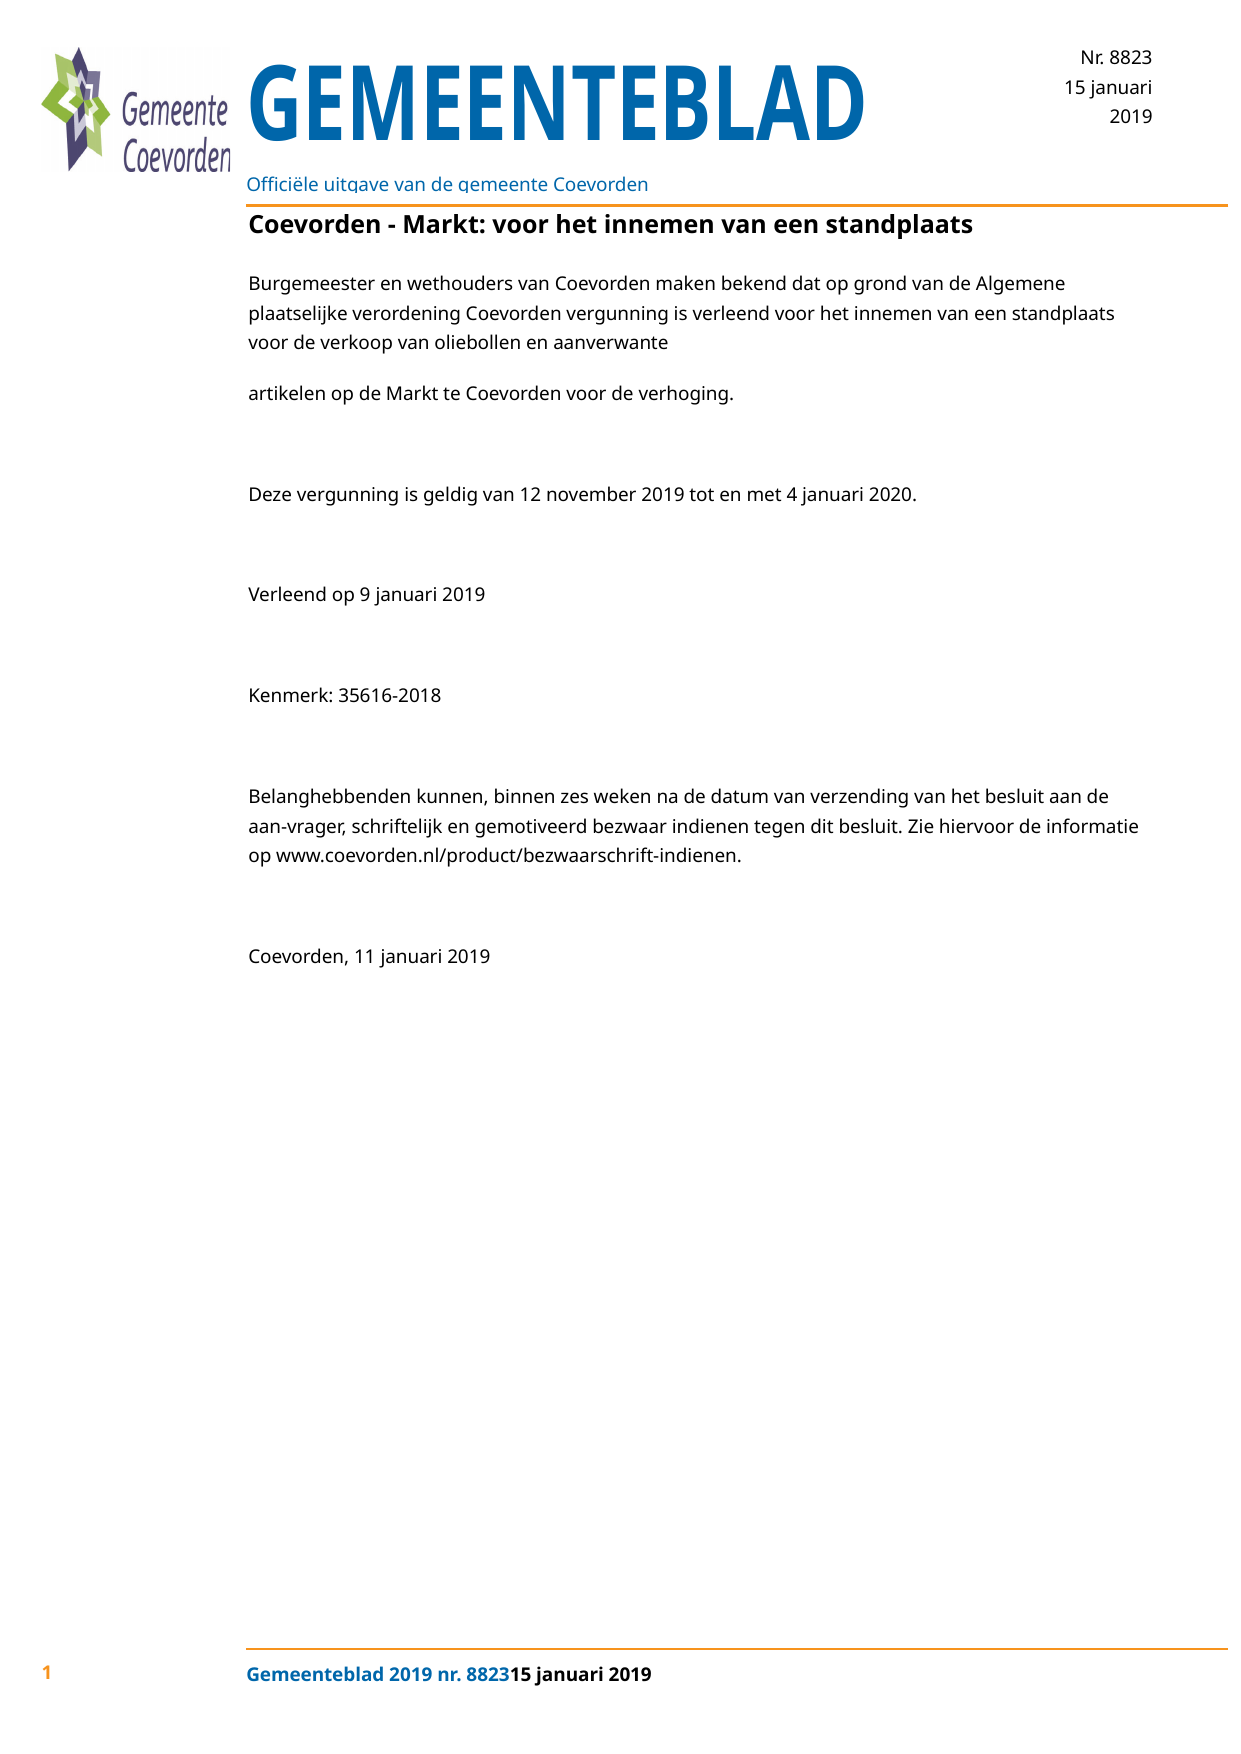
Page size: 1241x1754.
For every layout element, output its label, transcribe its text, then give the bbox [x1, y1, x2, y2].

text Coevorden, 11 januari 2019 [248, 943, 1152, 969]
text artikelen op de Markt te Coevorden voor de verhoging. [248, 380, 1152, 406]
text Verleend op 9 januari 2019 [248, 582, 1152, 607]
text Coevorden - Markt: voor het innemen van een standplaats [248, 207, 1152, 241]
text Burgemeester en wethouders van Coevorden maken bekend dat op grond van de Algemene plaatselijke verordening Coevorden vergunning is verleend voor het innemen van een standplaats voor de verkoop van oliebollen en aanverwante [248, 270, 1152, 355]
text Kenmerk: 35616-2018 [248, 682, 1152, 708]
text Deze vergunning is geldig van 12 november 2019 tot en met 4 januari 2020. [248, 481, 1152, 506]
picture [41, 47, 231, 172]
text Belanghebbenden kunnen, binnen zes weken na de datum van verzending van het besluit aan de aan-vrager, schriftelijk en gemotiveerd bezwaar indienen tegen dit besluit. Zie hiervoor de informatie op www.coevorden.nl/product/bezwaarschrift-indienen. [248, 783, 1152, 868]
